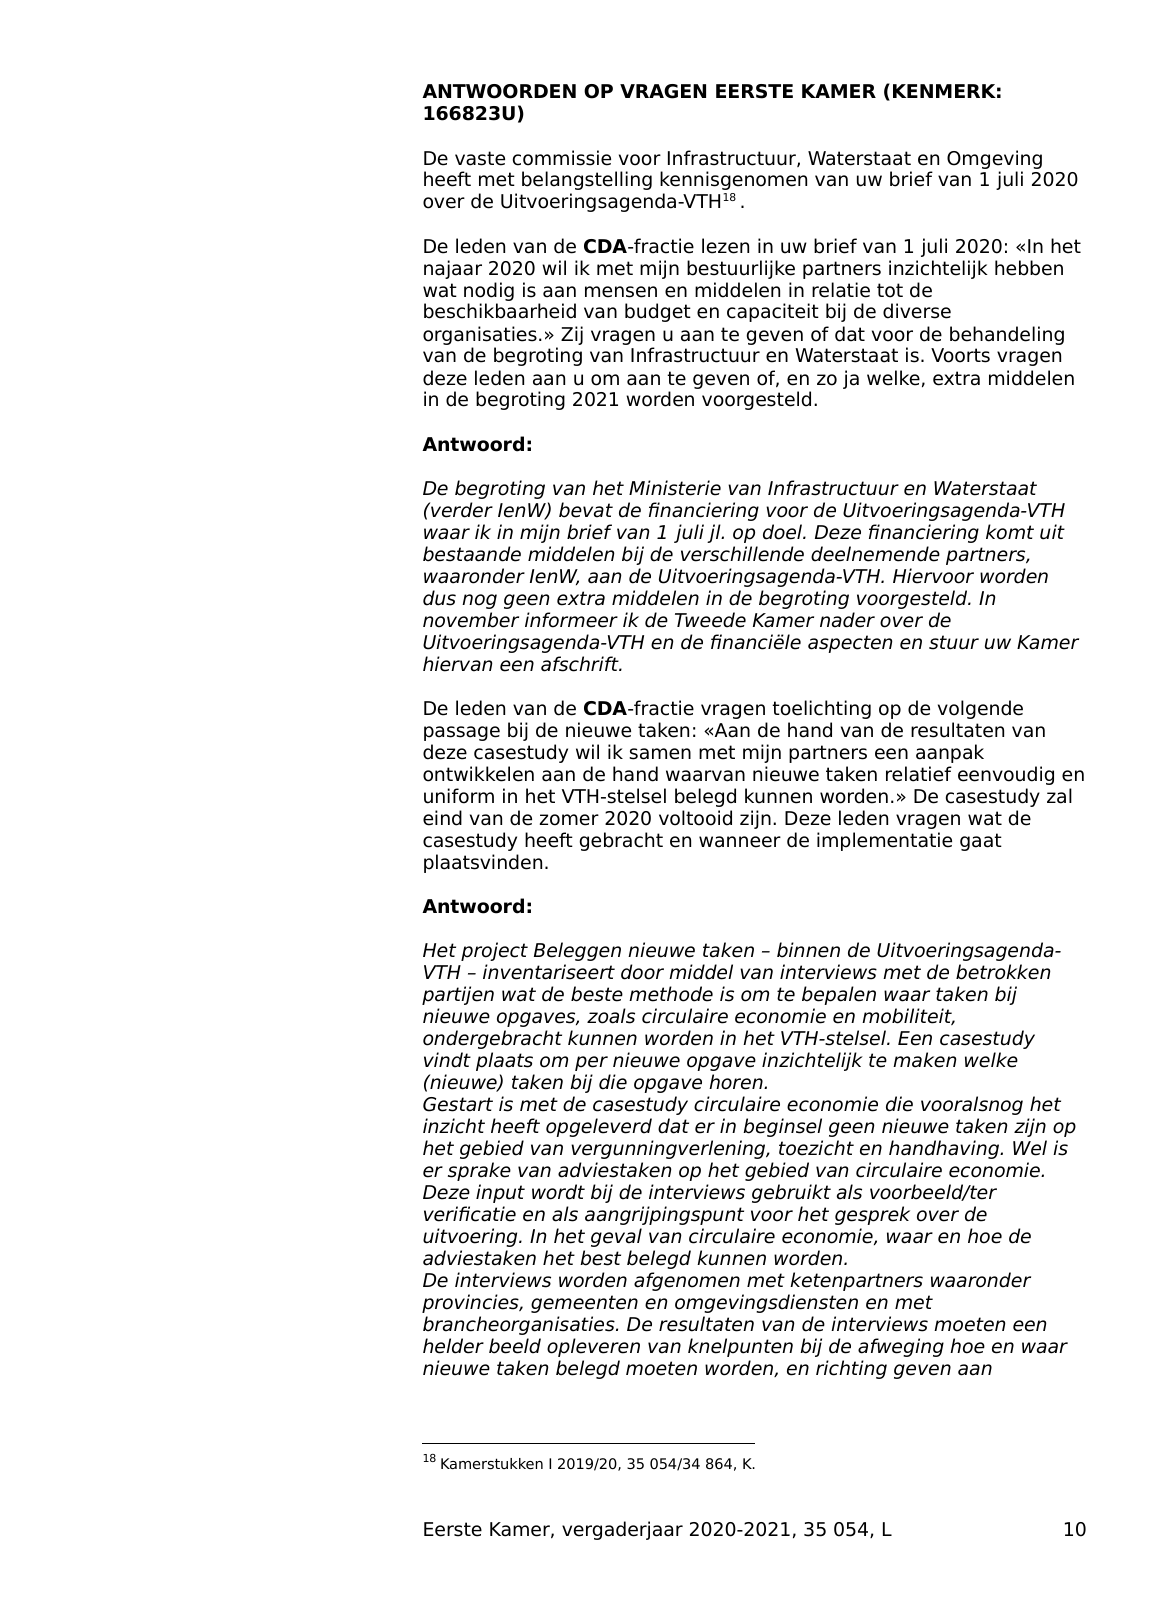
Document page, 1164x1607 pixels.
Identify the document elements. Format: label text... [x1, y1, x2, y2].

text Gestart is met de casestudy circulaire economie die vooralsnog het inzicht heeft opgeleverd dat er in beginsel geen nieuwe taken zijn op het gebied van vergunningverlening, toezicht en handhaving. Wel is er sprake van adviestaken op het gebied van circulaire economie. Deze input wordt bij de interviews gebruikt als voorbeeld/ter verificatie en als aangrijpingspunt voor het gesprek over de uitvoering. In het geval van circulaire economie, waar en hoe de adviestaken het best belegd kunnen worden. [422, 1094, 1087, 1269]
subtitle Antwoord: [422, 896, 1087, 918]
subtitle Antwoord: [422, 433, 1087, 456]
text De vaste commissie voor Infrastructuur, Waterstaat en Omgeving heeft met belangstelling kennisgenomen van uw brief van 1 juli 2020 over de Uitvoeringsagenda-VTH. [422, 147, 1087, 213]
subtitle ANTWOORDEN OP VRAGEN EERSTE KAMER (KENMERK: 166823U) [422, 81, 1087, 125]
text De interviews worden afgenomen met ketenpartners waaronder provincies, gemeenten en omgevingsdiensten en met brancheorganisaties. De resultaten van de interviews moeten een helder beeld opleveren van knelpunten bij de afweging hoe en waar nieuwe taken belegd moeten worden, en richting geven aan [422, 1269, 1087, 1379]
text Kamerstukken I 2019/20, 35 054/34 864, K. [422, 1452, 1087, 1474]
text De leden van de CDA-fractie lezen in uw brief van 1 juli 2020: «In het najaar 2020 wil ik met mijn bestuurlijke partners inzichtelijk hebben wat nodig is aan mensen en middelen in relatie tot de beschikbaarheid van budget en capaciteit bij de diverse organisaties.» Zij vragen u aan te geven of dat voor de behandeling van de begroting van Infrastructuur en Waterstaat is. Voorts vragen deze leden aan u om aan te geven of, en zo ja welke, extra middelen in de begroting 2021 worden voorgesteld. [422, 236, 1087, 411]
text De begroting van het Ministerie van Infrastructuur en Waterstaat (verder IenW) bevat de financiering voor de Uitvoeringsagenda-VTH waar ik in mijn brief van 1 juli jl. op doel. Deze financiering komt uit bestaande middelen bij de verschillende deelnemende partners, waaronder IenW, aan de Uitvoeringsagenda-VTH. Hiervoor worden dus nog geen extra middelen in de begroting voorgesteld. In november informeer ik de Tweede Kamer nader over de Uitvoeringsagenda-VTH en de financiële aspecten en stuur uw Kamer hiervan een afschrift. [422, 478, 1087, 676]
text Het project Beleggen nieuwe taken – binnen de Uitvoeringsagenda-VTH – inventariseert door middel van interviews met de betrokken partijen wat de beste methode is om te bepalen waar taken bij nieuwe opgaves, zoals circulaire economie en mobiliteit, ondergebracht kunnen worden in het VTH-stelsel. Een casestudy vindt plaats om per nieuwe opgave inzichtelijk te maken welke (nieuwe) taken bij die opgave horen. [422, 940, 1087, 1094]
text De leden van de CDA-fractie vragen toelichting op de volgende passage bij de nieuwe taken: «Aan de hand van de resultaten van deze casestudy wil ik samen met mijn partners een aanpak ontwikkelen aan de hand waarvan nieuwe taken relatief eenvoudig en uniform in het VTH-stelsel belegd kunnen worden.» De casestudy zal eind van de zomer 2020 voltooid zijn. Deze leden vragen wat de casestudy heeft gebracht en wanneer de implementatie gaat plaatsvinden. [422, 698, 1087, 873]
